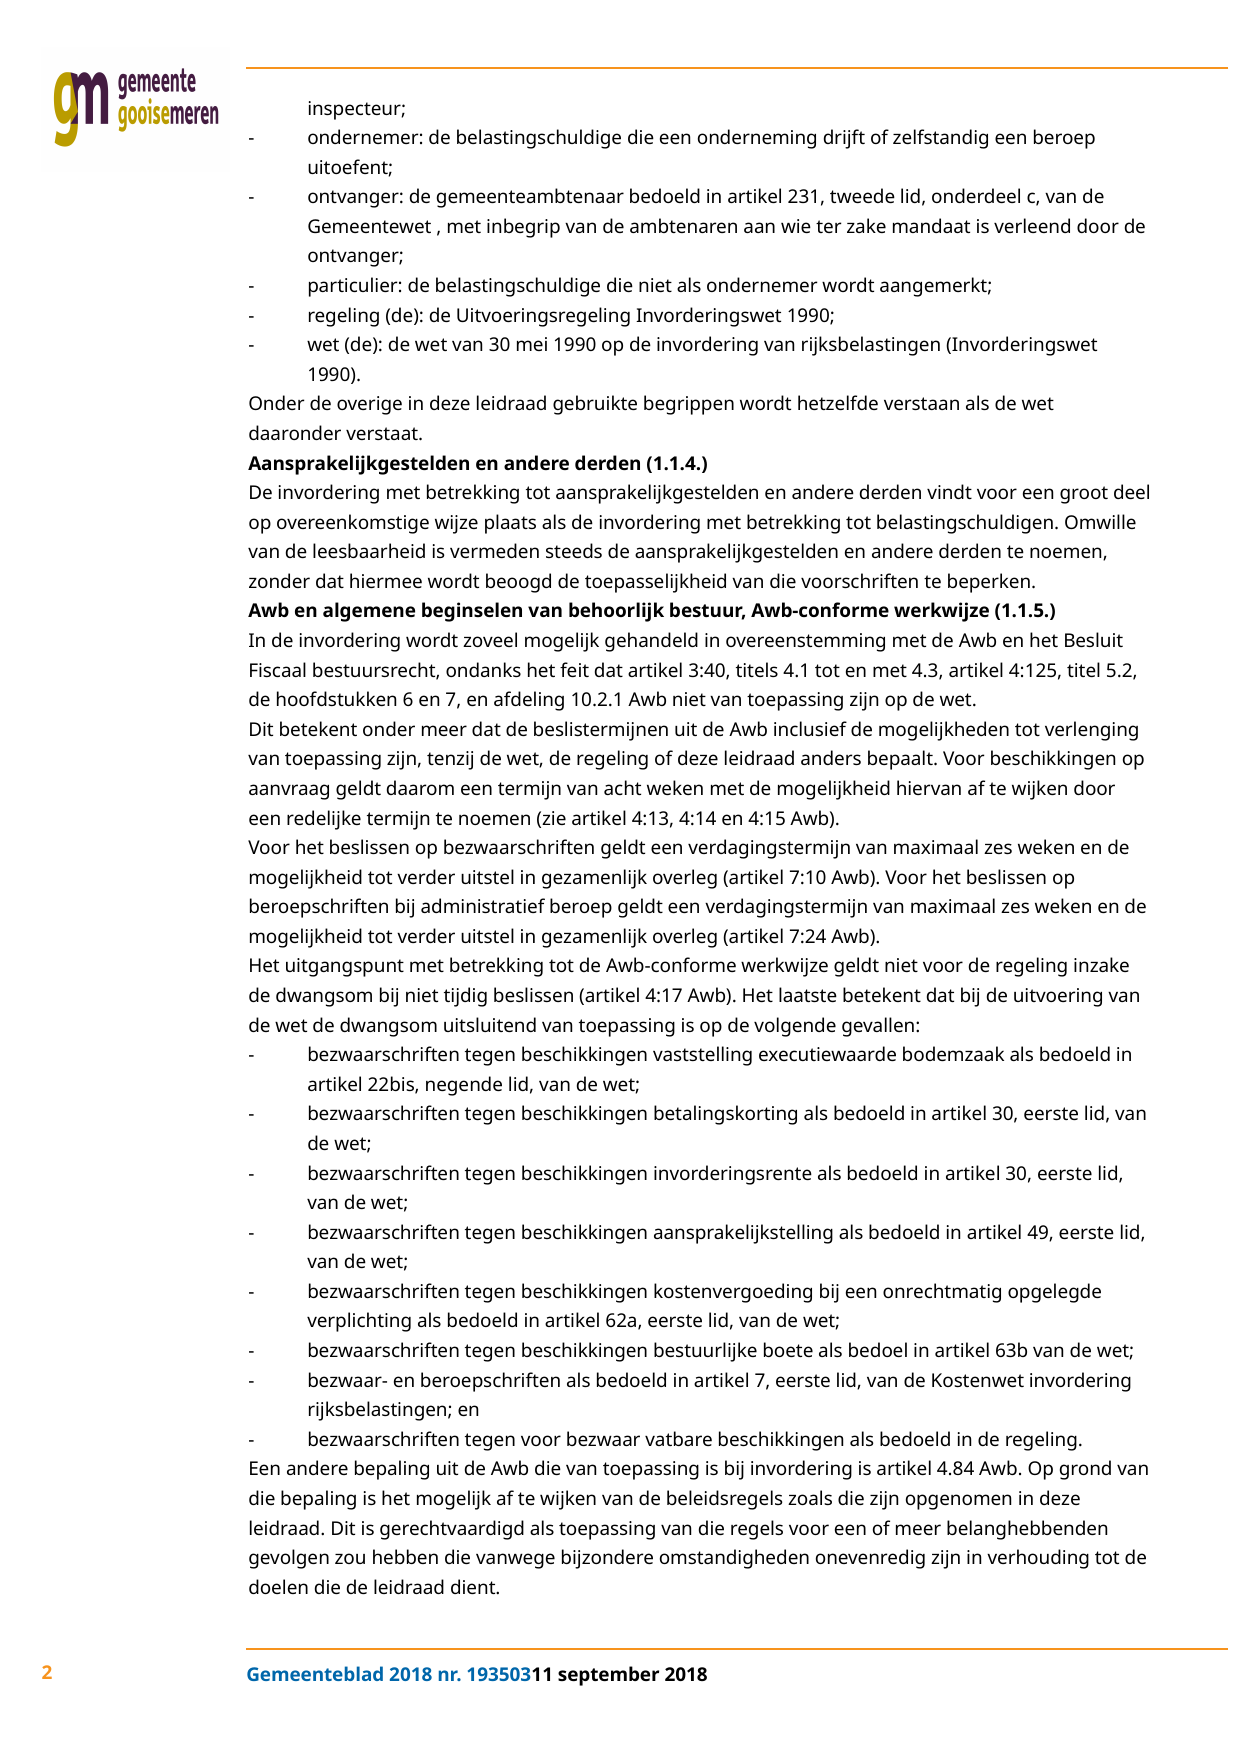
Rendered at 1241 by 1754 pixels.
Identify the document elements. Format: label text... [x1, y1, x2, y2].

text Awb en algemene beginselen van behoorlijk bestuur, Awb-conforme werkwijze (1.1.5.) [248, 598, 1152, 623]
text Aansprakelijkgestelden en andere derden (1.1.4.) [248, 450, 1152, 476]
list bezwaarschriften tegen beschikkingen invorderingsrente als bedoeld in artikel 30, eerste lid, van de wet; [248, 1160, 1152, 1215]
list bezwaarschriften tegen beschikkingen betalingskorting als bedoeld in artikel 30, eerste lid, van de wet; [248, 1101, 1152, 1156]
list ondernemer: de belastingschuldige die een onderneming drijft of zelfstandig een beroep uitoefent; [248, 124, 1152, 180]
picture [41, 47, 231, 172]
text De invordering met betrekking tot aansprakelijkgestelden en andere derden vindt voor een groot deel op overeenkomstige wijze plaats als de invordering met betrekking tot belastingschuldigen. Omwille van de leesbaarheid is vermeden steeds de aansprakelijkgestelden en andere derden te noemen, zonder dat hiermee wordt beoogd de toepasselijkheid van die voorschriften te beperken. [248, 479, 1152, 594]
list bezwaarschriften tegen beschikkingen aansprakelijkstelling als bedoeld in artikel 49, eerste lid, van de wet; [248, 1219, 1152, 1274]
list bezwaarschriften tegen beschikkingen vaststelling executiewaarde bodemzaak als bedoeld in artikel 22bis, negende lid, van de wet; [248, 1041, 1152, 1097]
list bezwaarschriften tegen beschikkingen bestuurlijke boete als bedoel in artikel 63b van de wet; [248, 1337, 1152, 1363]
list inspecteur; [248, 95, 1152, 121]
text Voor het beslissen op bezwaarschriften geldt een verdagingstermijn van maximaal zes weken en de mogelijkheid tot verder uitstel in gezamenlijk overleg (artikel 7:10 Awb). Voor het beslissen op beroepschriften bij administratief beroep geldt een verdagingstermijn van maximaal zes weken en de mogelijkheid tot verder uitstel in gezamenlijk overleg (artikel 7:24 Awb). [248, 834, 1152, 949]
list wet (de): de wet van 30 mei 1990 op de invordering van rijksbelastingen (Invorderingswet 1990). [248, 331, 1152, 387]
text Het uitgangspunt met betrekking tot de Awb-conforme werkwijze geldt niet voor de regeling inzake de dwangsom bij niet tijdig beslissen (artikel 4:17 Awb). Het laatste betekent dat bij de uitvoering van de wet de dwangsom uitsluitend van toepassing is op de volgende gevallen: [248, 953, 1152, 1038]
text In de invordering wordt zoveel mogelijk gehandeld in overeenstemming met de Awb en het Besluit Fiscaal bestuursrecht, ondanks het feit dat artikel 3:40, titels 4.1 tot en met 4.3, artikel 4:125, titel 5.2, de hoofdstukken 6 en 7, en afdeling 10.2.1 Awb niet van toepassing zijn op de wet. [248, 627, 1152, 712]
text Een andere bepaling uit de Awb die van toepassing is bij invordering is artikel 4.84 Awb. Op grond van die bepaling is het mogelijk af te wijken van de beleidsregels zoals die zijn opgenomen in deze leidraad. Dit is gerechtvaardigd als toepassing van die regels voor een of meer belanghebbenden gevolgen zou hebben die vanwege bijzondere omstandigheden onevenredig zijn in verhouding tot de doelen die de leidraad dient. [248, 1456, 1152, 1600]
list ontvanger: de gemeenteambtenaar bedoeld in artikel 231, tweede lid, onderdeel c, van de Gemeentewet , met inbegrip van de ambtenaren aan wie ter zake mandaat is verleend door de ontvanger; [248, 183, 1152, 268]
list bezwaarschriften tegen voor bezwaar vatbare beschikkingen als bedoeld in de regeling. [248, 1426, 1152, 1452]
list regeling (de): de Uitvoeringsregeling Invorderingswet 1990; [248, 302, 1152, 328]
list bezwaar- en beroepschriften als bedoeld in artikel 7, eerste lid, van de Kostenwet invordering rijksbelastingen; en [248, 1367, 1152, 1422]
text Dit betekent onder meer dat de beslistermijnen uit de Awb inclusief de mogelijkheden tot verlenging van toepassing zijn, tenzij de wet, de regeling of deze leidraad anders bepaalt. Voor beschikkingen op aanvraag geldt daarom een termijn van acht weken met de mogelijkheid hiervan af te wijken door een redelijke termijn te noemen (zie artikel 4:13, 4:14 en 4:15 Awb). [248, 716, 1152, 831]
list particulier: de belastingschuldige die niet als ondernemer wordt aangemerkt; [248, 272, 1152, 298]
text Onder de overige in deze leidraad gebruikte begrippen wordt hetzelfde verstaan als de wet daaronder verstaat. [248, 391, 1152, 446]
list bezwaarschriften tegen beschikkingen kostenvergoeding bij een onrechtmatig opgelegde verplichting als bedoeld in artikel 62a, eerste lid, van de wet; [248, 1278, 1152, 1333]
